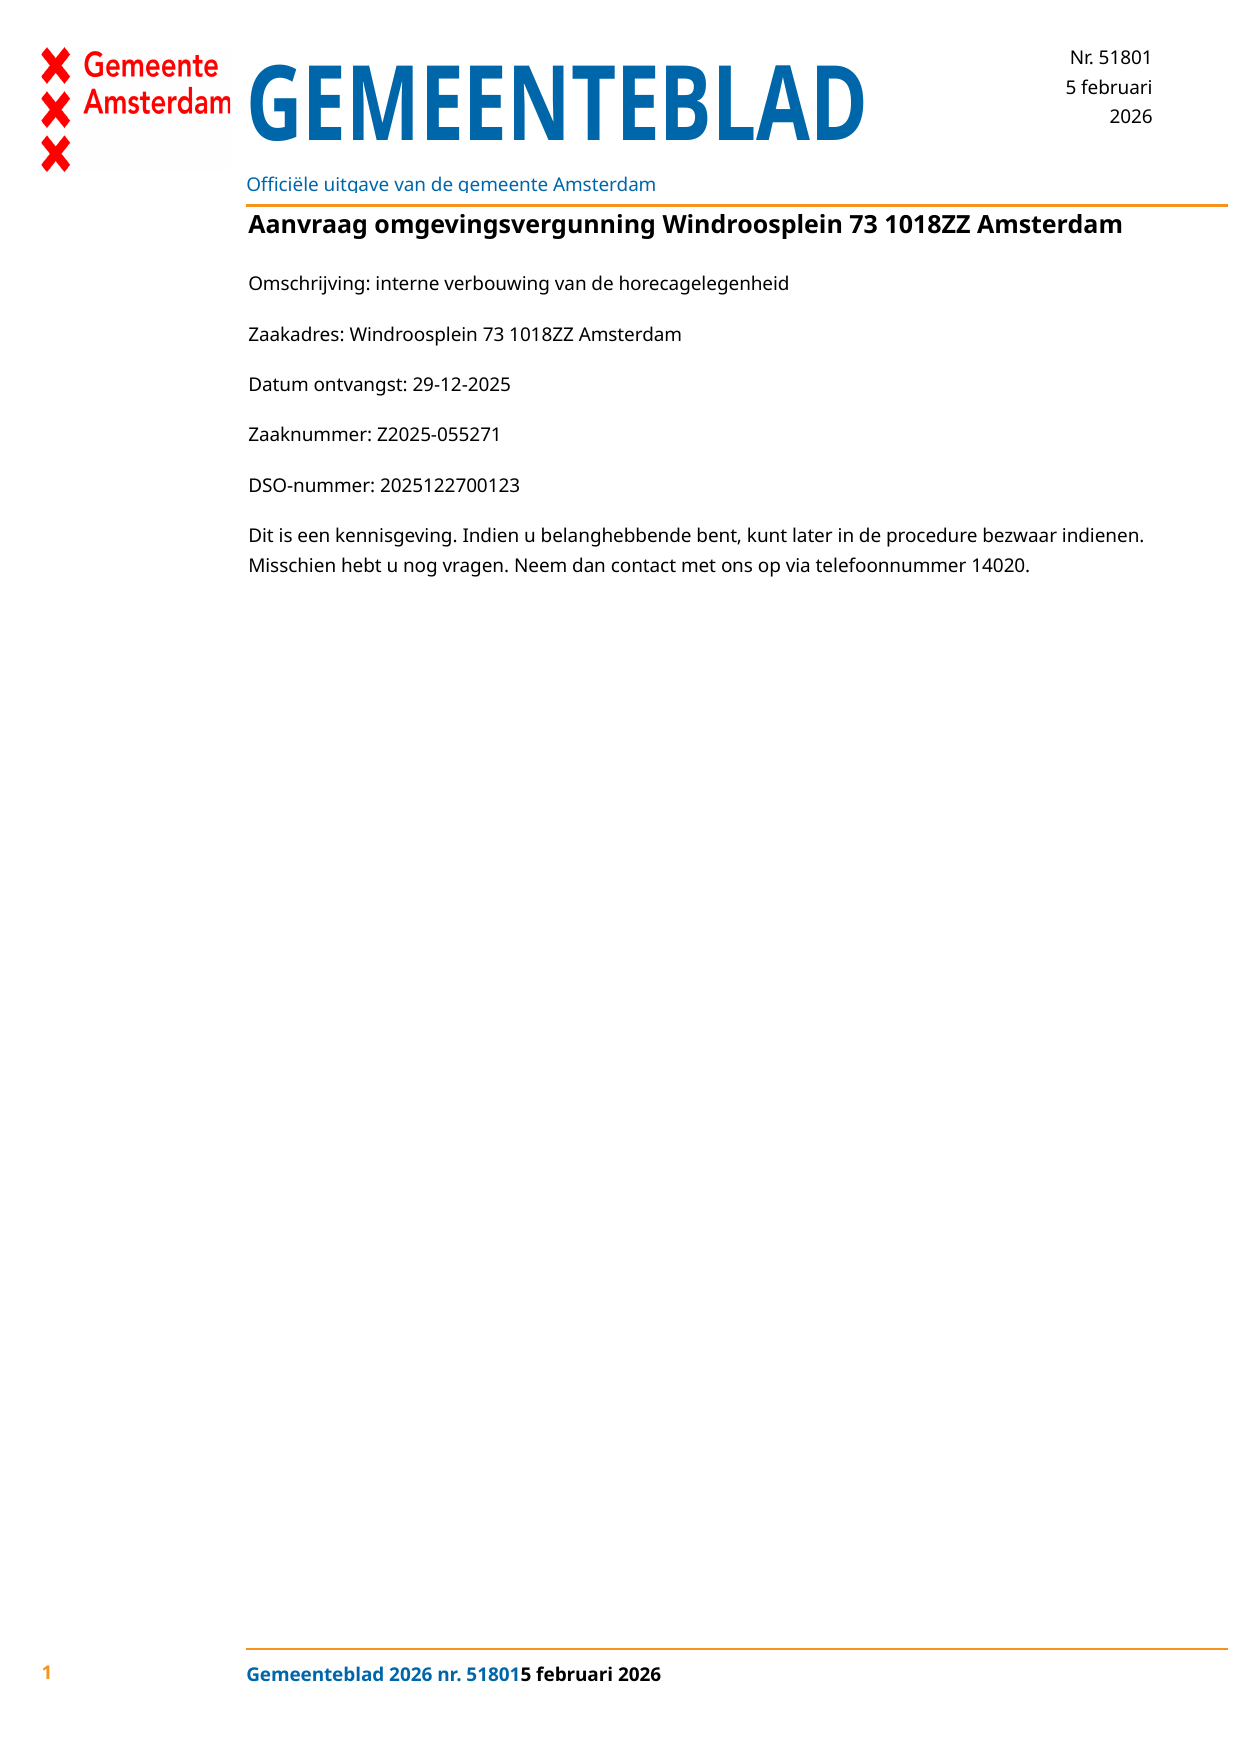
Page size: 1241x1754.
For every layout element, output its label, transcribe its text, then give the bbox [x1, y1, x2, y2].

text Zaakadres: Windroosplein 73 1018ZZ Amsterdam [248, 321, 1152, 346]
text Omschrijving: interne verbouwing van de horecagelegenheid [248, 270, 1152, 296]
text Aanvraag omgevingsvergunning Windroosplein 73 1018ZZ Amsterdam [248, 207, 1152, 241]
text Datum ontvangst: 29-12-2025 [248, 371, 1152, 397]
text DSO-nummer: 2025122700123 [248, 472, 1152, 498]
text Zaaknummer: Z2025-055271 [248, 422, 1152, 447]
picture [41, 47, 231, 172]
text Dit is een kennisgeving. Indien u belanghebbende bent, kunt later in de procedure bezwaar indienen. Misschien hebt u nog vragen. Neem dan contact met ons op via telefoonnummer 14020. [248, 522, 1152, 578]
